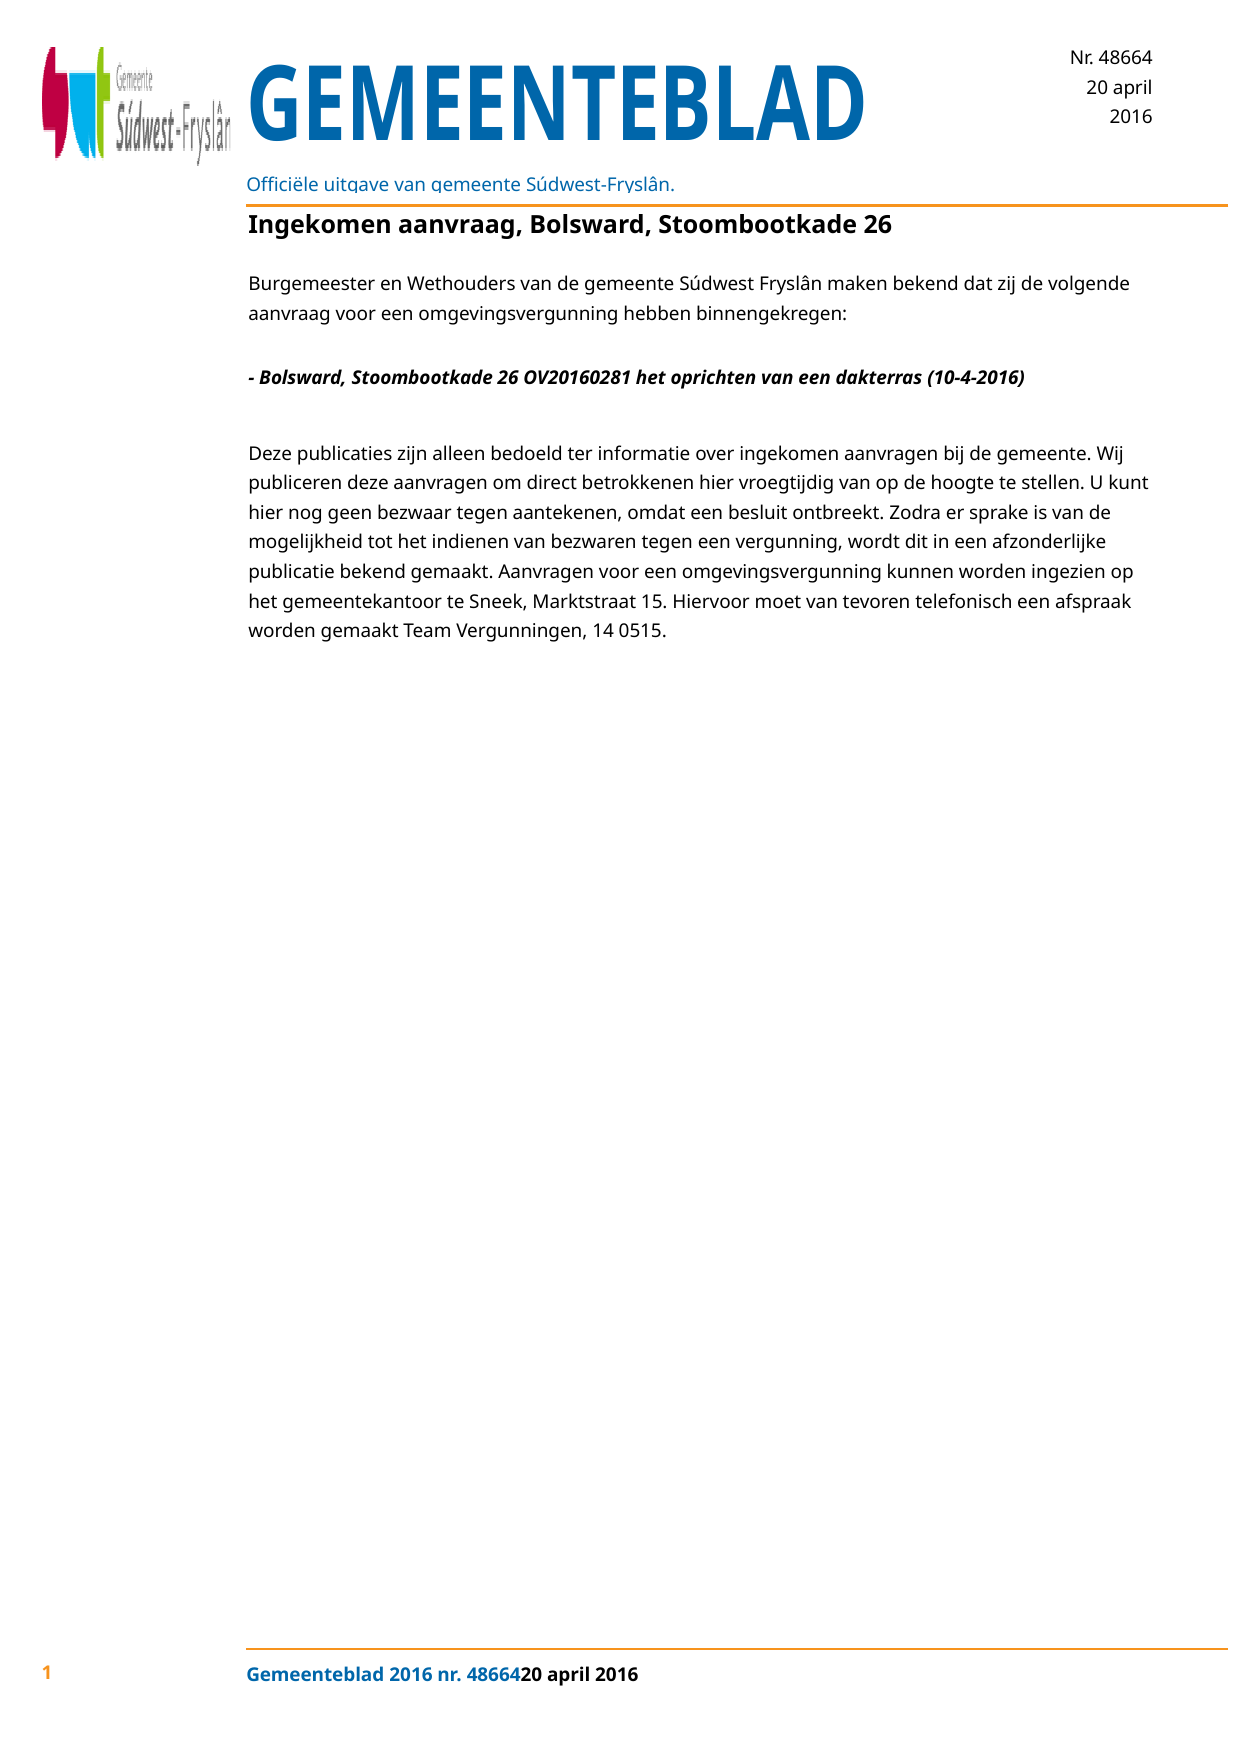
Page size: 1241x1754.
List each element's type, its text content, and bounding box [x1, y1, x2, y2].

text Ingekomen aanvraag, Bolsward, Stoombootkade 26 [248, 207, 1152, 241]
text Burgemeester en Wethouders van de gemeente Súdwest Fryslân maken bekend dat zij de volgende aanvraag voor een omgevingsvergunning hebben binnengekregen: [248, 270, 1152, 326]
text Deze publicaties zijn alleen bedoeld ter informatie over ingekomen aanvragen bij de gemeente. Wij publiceren deze aanvragen om direct betrokkenen hier vroegtijdig van op de hoogte te stellen. U kunt hier nog geen bezwaar tegen aantekenen, omdat een besluit ontbreekt. Zodra er sprake is van de mogelijkheid tot het indienen van bezwaren tegen een vergunning, wordt dit in een afzonderlijke publicatie bekend gemaakt. Aanvragen voor een omgevingsvergunning kunnen worden ingezien op het gemeentekantoor te Sneek, Marktstraat 15. Hiervoor moet van tevoren telefonisch een afspraak worden gemaakt Team Vergunningen, 14 0515. [248, 440, 1152, 643]
text - Bolsward, Stoombootkade 26 OV20160281 het oprichten van een dakterras (10-4-2016) [248, 364, 1152, 389]
picture [41, 47, 231, 172]
